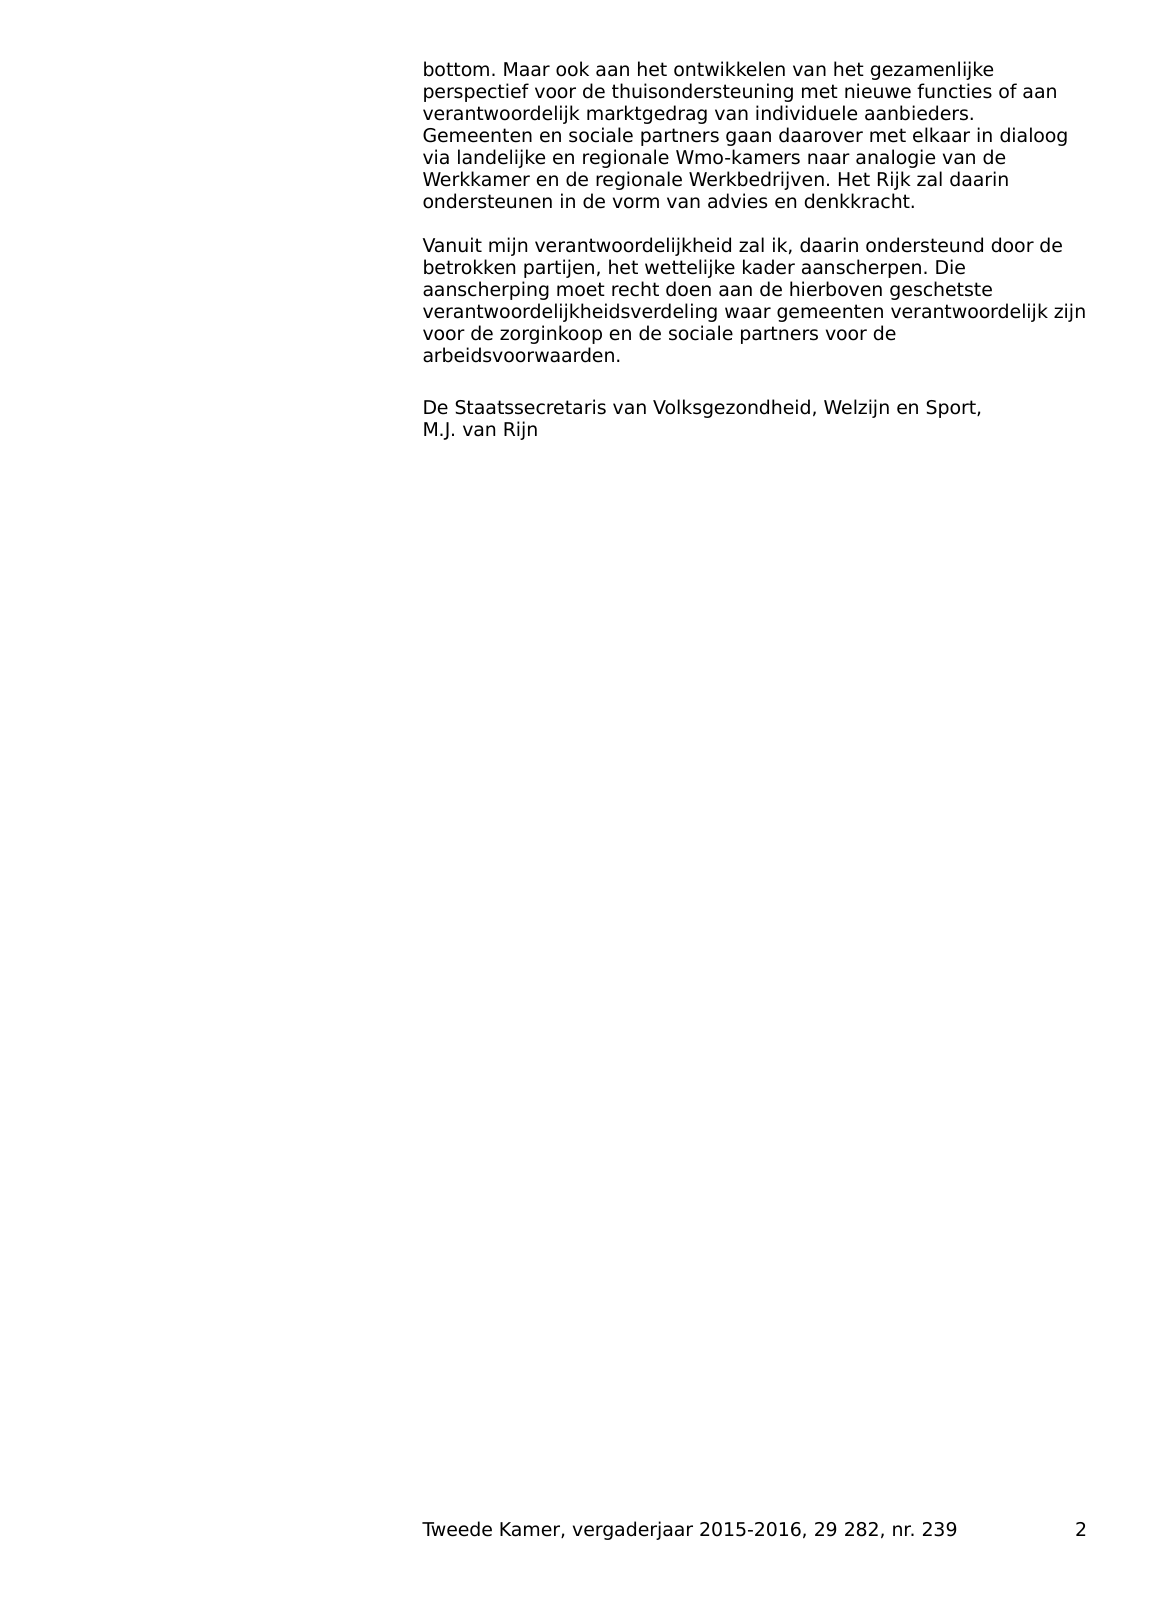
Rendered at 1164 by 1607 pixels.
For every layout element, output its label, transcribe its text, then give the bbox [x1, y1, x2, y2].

text Vanuit mijn verantwoordelijkheid zal ik, daarin ondersteund door de betrokken partijen, het wettelijke kader aanscherpen. Die aanscherping moet recht doen aan de hierboven geschetste verantwoordelijkheidsverdeling waar gemeenten verantwoordelijk zijn voor de zorginkoop en de sociale partners voor de arbeidsvoorwaarden. [422, 235, 1087, 367]
text bottom. Maar ook aan het ontwikkelen van het gezamenlijke perspectief voor de thuisondersteuning met nieuwe functies of aan verantwoordelijk marktgedrag van individuele aanbieders. Gemeenten en sociale partners gaan daarover met elkaar in dialoog via landelijke en regionale Wmo-kamers naar analogie van de Werkkamer en de regionale Werkbedrijven. Het Rijk zal daarin ondersteunen in de vorm van advies en denkkracht. [422, 59, 1087, 213]
text De Staatssecretaris van Volksgezondheid, Welzijn en Sport, M.J. van Rijn [422, 397, 1087, 441]
